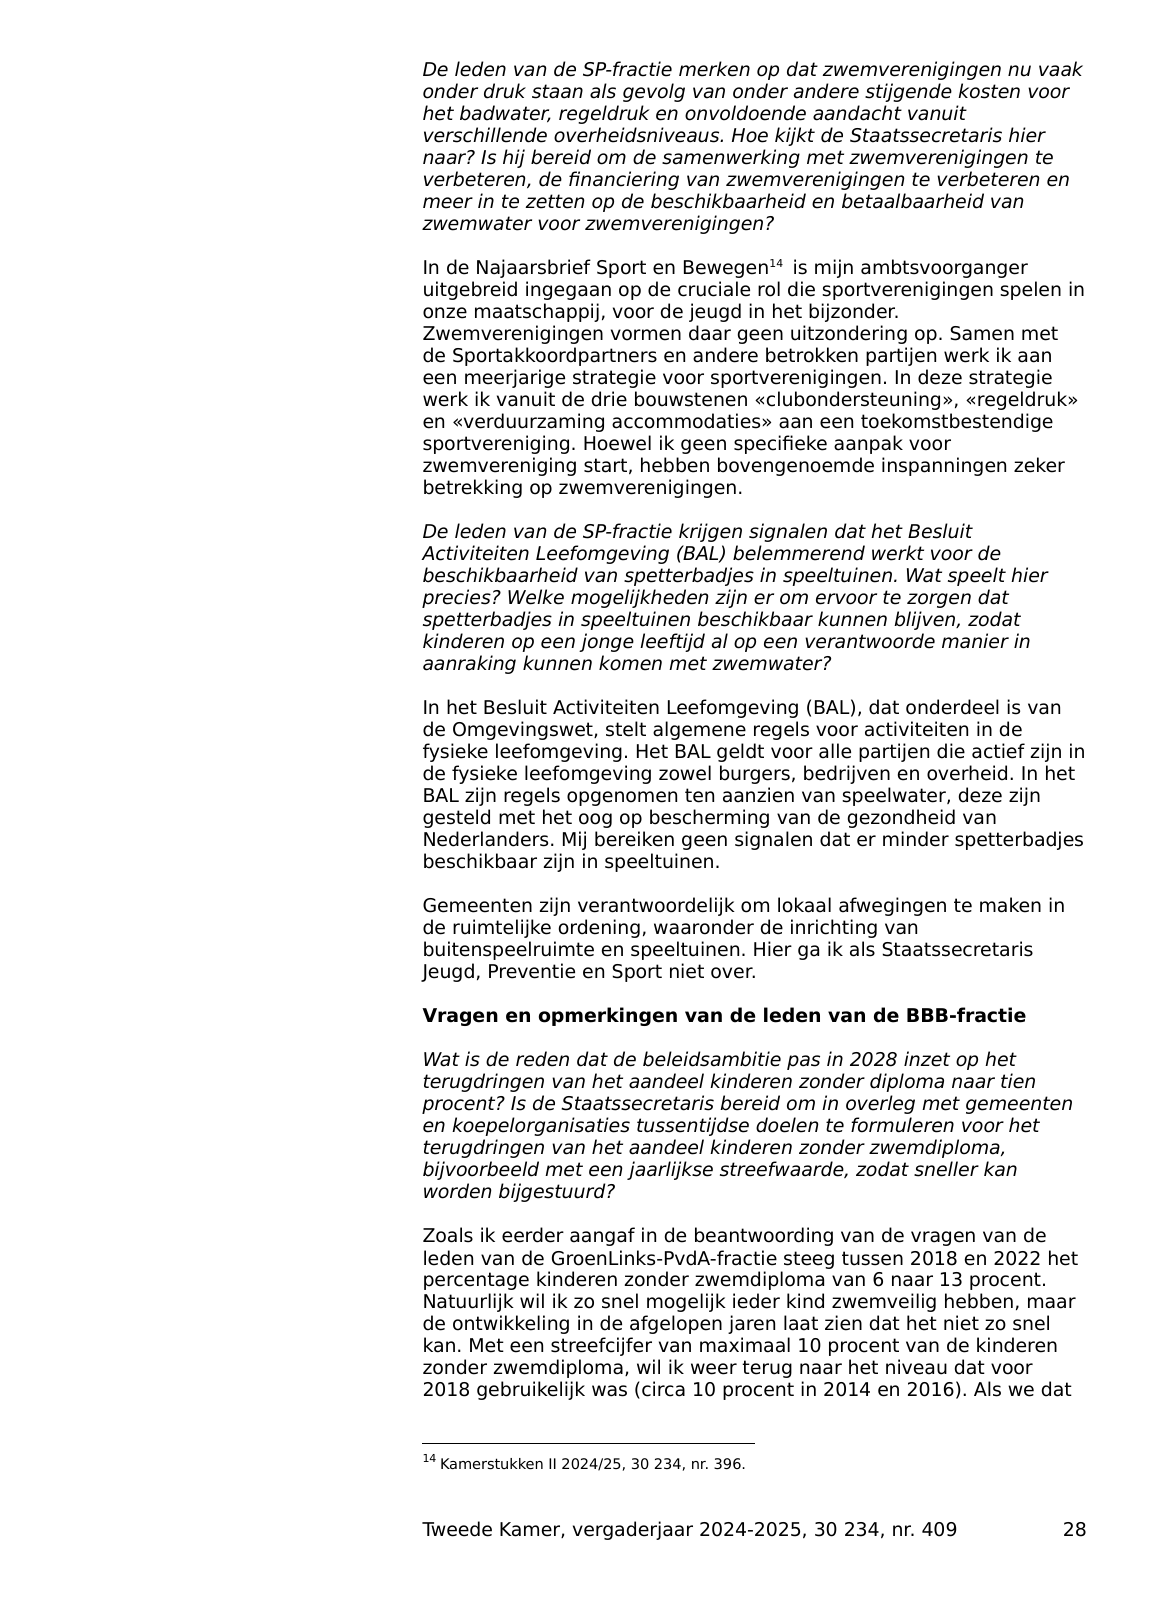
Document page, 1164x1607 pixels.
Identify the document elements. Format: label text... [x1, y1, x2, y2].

text De leden van de SP-fractie merken op dat zwemverenigingen nu vaak onder druk staan als gevolg van onder andere stijgende kosten voor het badwater, regeldruk en onvoldoende aandacht vanuit verschillende overheidsniveaus. Hoe kijkt de Staatssecretaris hier naar? Is hij bereid om de samenwerking met zwemverenigingen te verbeteren, de financiering van zwemverenigingen te verbeteren en meer in te zetten op de beschikbaarheid en betaalbaarheid van zwemwater voor zwemverenigingen? [422, 59, 1087, 235]
text Wat is de reden dat de beleidsambitie pas in 2028 inzet op het terugdringen van het aandeel kinderen zonder diploma naar tien procent? Is de Staatssecretaris bereid om in overleg met gemeenten en koepelorganisaties tussentijdse doelen te formuleren voor het terugdringen van het aandeel kinderen zonder zwemdiploma, bijvoorbeeld met een jaarlijkse streefwaarde, zodat sneller kan worden bijgestuurd? [422, 1049, 1087, 1203]
subtitle Vragen en opmerkingen van de leden van de BBB-fractie [422, 1005, 1087, 1027]
text In het Besluit Activiteiten Leefomgeving (BAL), dat onderdeel is van de Omgevingswet, stelt algemene regels voor activiteiten in de fysieke leefomgeving. Het BAL geldt voor alle partijen die actief zijn in de fysieke leefomgeving zowel burgers, bedrijven en overheid. In het BAL zijn regels opgenomen ten aanzien van speelwater, deze zijn gesteld met het oog op bescherming van de gezondheid van Nederlanders. Mij bereiken geen signalen dat er minder spetterbadjes beschikbaar zijn in speeltuinen. [422, 697, 1087, 873]
text Gemeenten zijn verantwoordelijk om lokaal afwegingen te maken in de ruimtelijke ordening, waaronder de inrichting van buitenspeelruimte en speeltuinen. Hier ga ik als Staatssecretaris Jeugd, Preventie en Sport niet over. [422, 895, 1087, 983]
text Zoals ik eerder aangaf in de beantwoording van de vragen van de leden van de GroenLinks-PvdA-fractie steeg tussen 2018 en 2022 het percentage kinderen zonder zwemdiploma van 6 naar 13 procent. Natuurlijk wil ik zo snel mogelijk ieder kind zwemveilig hebben, maar de ontwikkeling in de afgelopen jaren laat zien dat het niet zo snel kan. Met een streefcijfer van maximaal 10 procent van de kinderen zonder zwemdiploma, wil ik weer terug naar het niveau dat voor 2018 gebruikelijk was (circa 10 procent in 2014 en 2016). Als we dat [422, 1225, 1087, 1401]
text In de Najaarsbrief Sport en Bewegen is mijn ambtsvoorganger uitgebreid ingegaan op de cruciale rol die sportverenigingen spelen in onze maatschappij, voor de jeugd in het bijzonder. Zwemverenigingen vormen daar geen uitzondering op. Samen met de Sportakkoordpartners en andere betrokken partijen werk ik aan een meerjarige strategie voor sportverenigingen. In deze strategie werk ik vanuit de drie bouwstenen «clubondersteuning», «regeldruk» en «verduurzaming accommodaties» aan een toekomstbestendige sportvereniging. Hoewel ik geen specifieke aanpak voor zwemvereniging start, hebben bovengenoemde inspanningen zeker betrekking op zwemverenigingen. [422, 257, 1087, 499]
text Kamerstukken II 2024/25, 30 234, nr. 396. [422, 1452, 1087, 1474]
text De leden van de SP-fractie krijgen signalen dat het Besluit Activiteiten Leefomgeving (BAL) belemmerend werkt voor de beschikbaarheid van spetterbadjes in speeltuinen. Wat speelt hier precies? Welke mogelijkheden zijn er om ervoor te zorgen dat spetterbadjes in speeltuinen beschikbaar kunnen blijven, zodat kinderen op een jonge leeftijd al op een verantwoorde manier in aanraking kunnen komen met zwemwater? [422, 521, 1087, 675]
